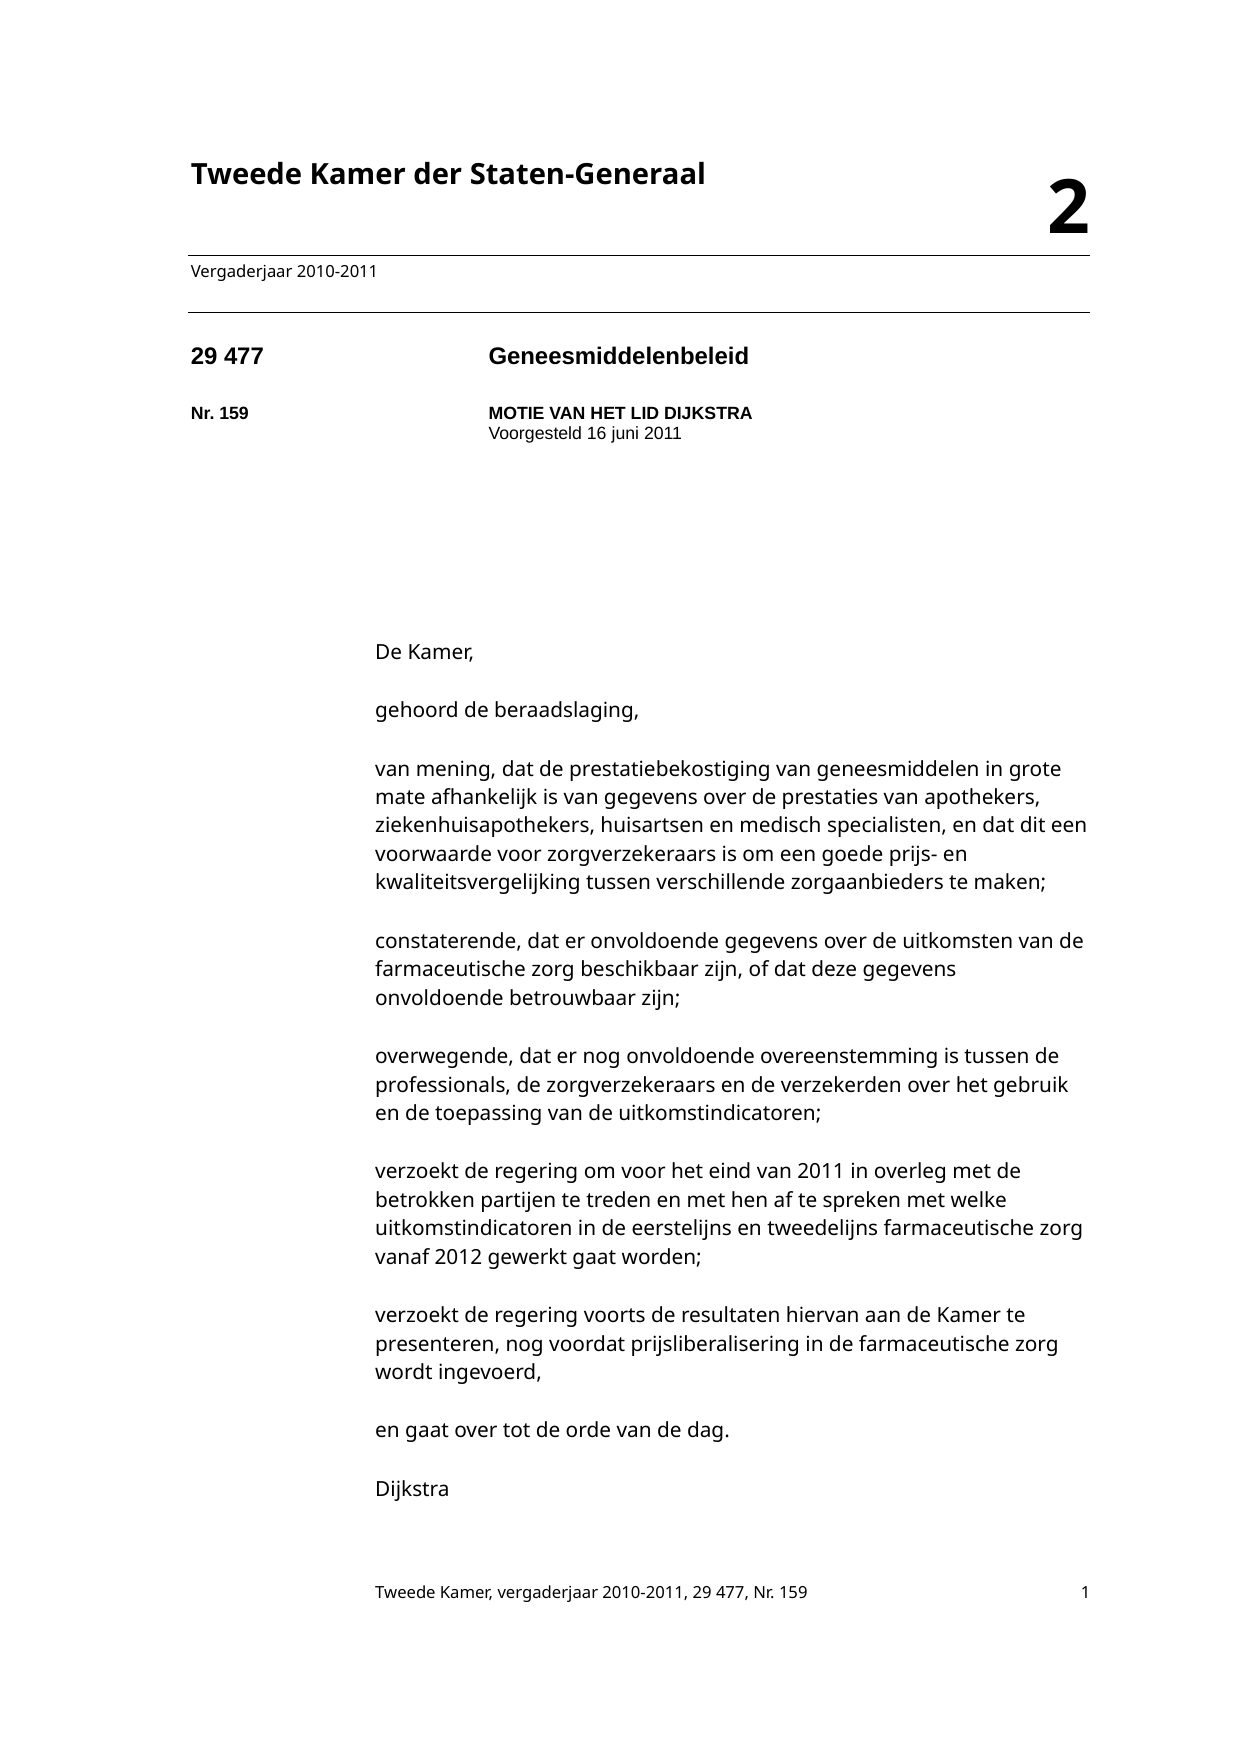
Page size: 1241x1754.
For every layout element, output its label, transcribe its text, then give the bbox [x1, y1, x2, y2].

table_cell [485, 313, 1090, 339]
table_header Tweede Kamer der Staten-Generaal [188, 150, 909, 255]
table_cell Geneesmiddelenbeleid [485, 339, 1090, 399]
table_cell MOTIE VAN HET LID DIJKSTRA Voorgesteld 16 juni 2011 [485, 399, 1090, 518]
table_cell [485, 256, 1090, 312]
table_cell 29 477 [188, 339, 485, 399]
text verzoekt de regering voorts de resultaten hiervan aan de Kamer te presenteren, nog voordat prijsliberalisering in de farmaceutische zorg wordt ingevoerd, [375, 1300, 1090, 1386]
table_cell [188, 313, 485, 339]
text De Kamer, [375, 637, 1090, 665]
text en gaat over tot de orde van de dag. [375, 1416, 1090, 1444]
table_cell Nr. 159 [188, 399, 485, 518]
text Dijkstra [375, 1474, 1090, 1502]
text constaterende, dat er onvoldoende gegevens over de uitkomsten van de farmaceutische zorg beschikbaar zijn, of dat deze gegevens onvoldoende betrouwbaar zijn; [375, 926, 1090, 1011]
text verzoekt de regering om voor het eind van 2011 in overleg met de betrokken partijen te treden en met hen af te spreken met welke uitkomstindicatoren in de eerstelijns en tweedelijns farmaceutische zorg vanaf 2012 gewerkt gaat worden; [375, 1157, 1090, 1270]
text overwegende, dat er nog onvoldoende overeenstemming is tussen de professionals, de zorgverzekeraars en de verzekerden over het gebruik en de toepassing van de uitkomstindicatoren; [375, 1041, 1090, 1127]
text gehoord de beraadslaging, [375, 695, 1090, 724]
text van mening, dat de prestatiebekostiging van geneesmiddelen in grote mate afhankelijk is van gegevens over de prestaties van apothekers, ziekenhuisapothekers, huisartsen en medisch specialisten, en dat dit een voorwaarde voor zorgverzekeraars is om een goede prijs- en kwaliteitsvergelijking tussen verschillende zorgaanbieders te maken; [375, 754, 1090, 896]
table_header 2 [910, 150, 1090, 255]
table_cell Vergaderjaar 2010-2011 [188, 256, 485, 312]
